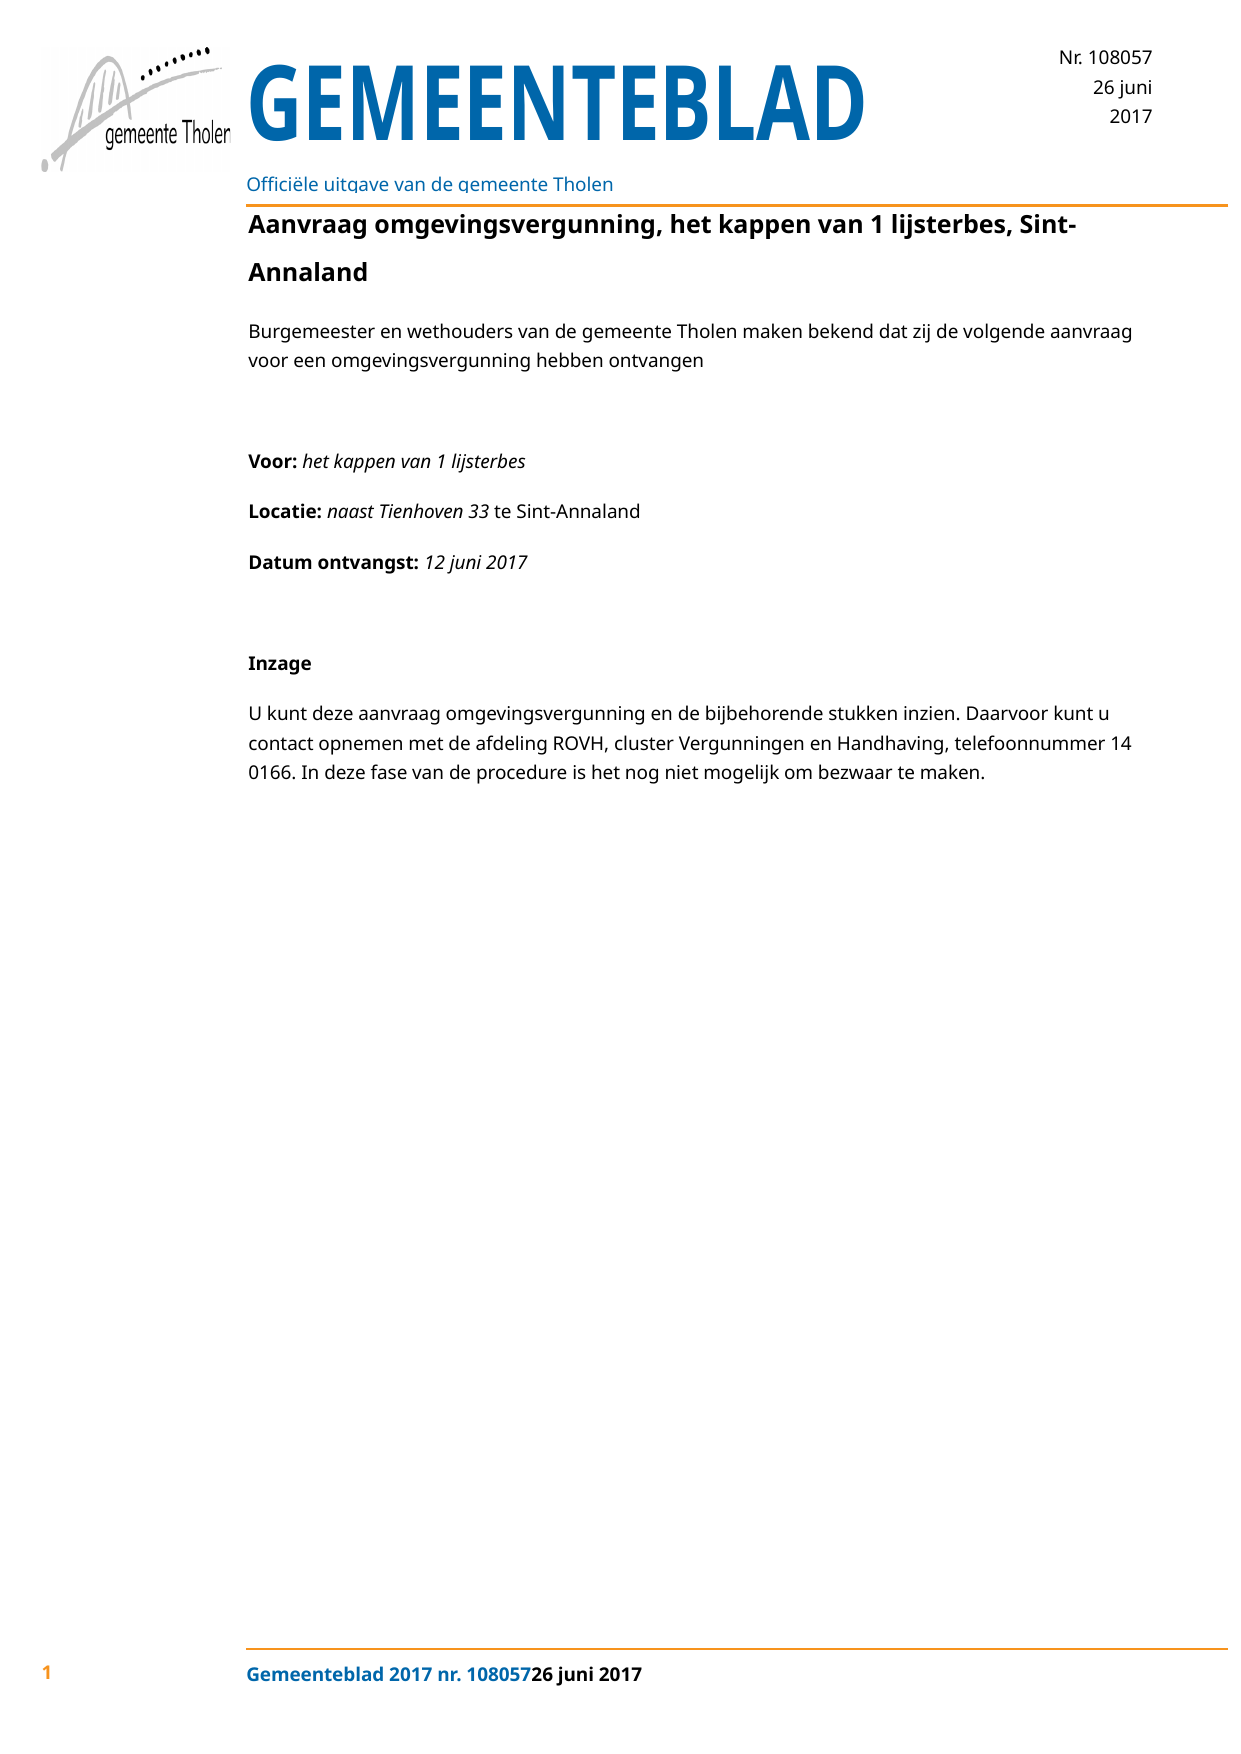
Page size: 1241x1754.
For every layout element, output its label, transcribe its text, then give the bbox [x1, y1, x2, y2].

text Voor: het kappen van 1 lijsterbes [248, 448, 1152, 474]
text Datum ontvangst: 12 juni 2017 [248, 549, 1152, 575]
text Aanvraag omgevingsvergunning, het kappen van 1 lijsterbes, Sint-Annaland [248, 207, 1152, 288]
text U kunt deze aanvraag omgevingsvergunning en de bijbehorende stukken inzien. Daarvoor kunt u contact opnemen met de afdeling ROVH, cluster Vergunningen en Handhaving, telefoonnummer 14 0166. In deze fase van de procedure is het nog niet mogelijk om bezwaar te maken. [248, 700, 1152, 785]
text Inzage [248, 650, 1152, 676]
text Locatie: naast Tienhoven 33 te Sint-Annaland [248, 499, 1152, 524]
text Burgemeester en wethouders van de gemeente Tholen maken bekend dat zij de volgende aanvraag voor een omgevingsvergunning hebben ontvangen [248, 318, 1152, 373]
picture [41, 47, 231, 172]
